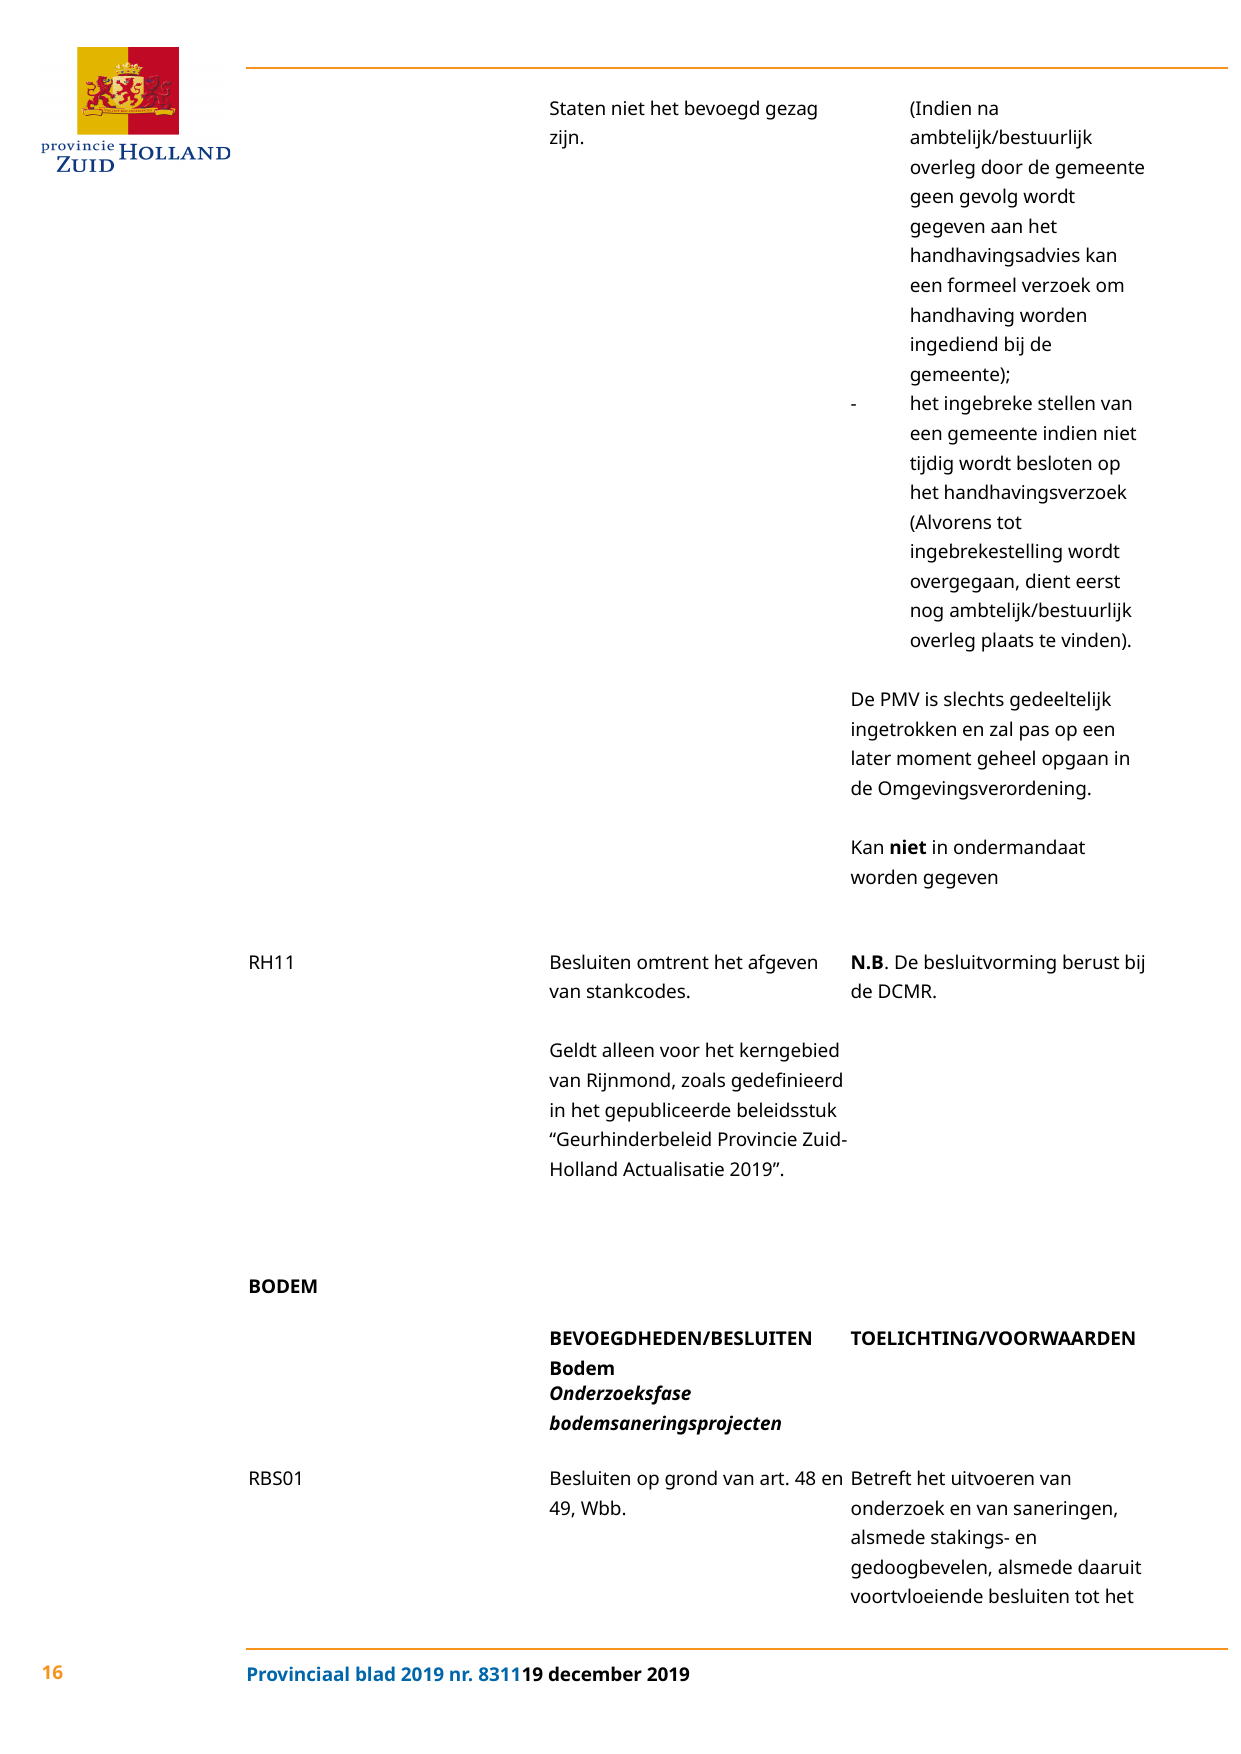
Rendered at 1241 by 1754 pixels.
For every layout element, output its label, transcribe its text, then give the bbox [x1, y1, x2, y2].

table_cell [850, 1300, 1152, 1325]
table_cell Staten niet het bevoegd gezag zijn. [549, 95, 850, 919]
table_cell RBS01 [248, 1465, 549, 1609]
table_cell TOELICHTING/VOORWAARDEN [850, 1325, 1152, 1381]
table_cell (Indien na ambtelijk/bestuurlijk overleg door de gemeente geen gevolg wordt gegeven aan het handhavingsadvies kan een formeel verzoek om handhaving worden ingediend bij de gemeente); het ingebreke stellen van een gemeente indien niet tijdig wordt besloten op het handhavingsverzoek (Alvorens tot ingebrekestelling wordt overgegaan, dient eerst nog ambtelijk/bestuurlijk overleg plaats te vinden). De PMV is slechts gedeeltelijk ingetrokken en zal pas op een later moment geheel opgaan in de Omgevingsverordening. Kan niet in ondermandaat worden gegeven [850, 95, 1152, 919]
table_cell BEVOEGDHEDEN/BESLUITEN Bodem [549, 1325, 850, 1381]
table_cell [248, 1325, 549, 1381]
table_cell [248, 1300, 549, 1325]
table_cell Onderzoeksfase bodemsaneringsprojecten [549, 1381, 850, 1465]
table_cell [549, 1300, 850, 1325]
table_cell RH11 [248, 919, 549, 1211]
picture [41, 47, 231, 172]
table_cell [248, 95, 549, 919]
table_cell Besluiten omtrent het afgeven van stankcodes. Geldt alleen voor het kerngebied van Rijnmond, zoals gedefinieerd in het gepubliceerde beleidsstuk “Geurhinderbeleid Provincie Zuid-Holland Actualisatie 2019”. [549, 919, 850, 1211]
table_header BODEM [248, 1274, 1152, 1299]
table_cell Betreft het uitvoeren van onderzoek en van saneringen, alsmede stakings- en gedoogbevelen, alsmede daaruit voortvloeiende besluiten tot het [850, 1465, 1152, 1609]
table_cell N.B. De besluitvorming berust bij de DCMR. [850, 919, 1152, 1211]
table_cell [248, 1381, 549, 1465]
table_cell Besluiten op grond van art. 48 en 49, Wbb. [549, 1465, 850, 1609]
table_cell [850, 1381, 1152, 1465]
